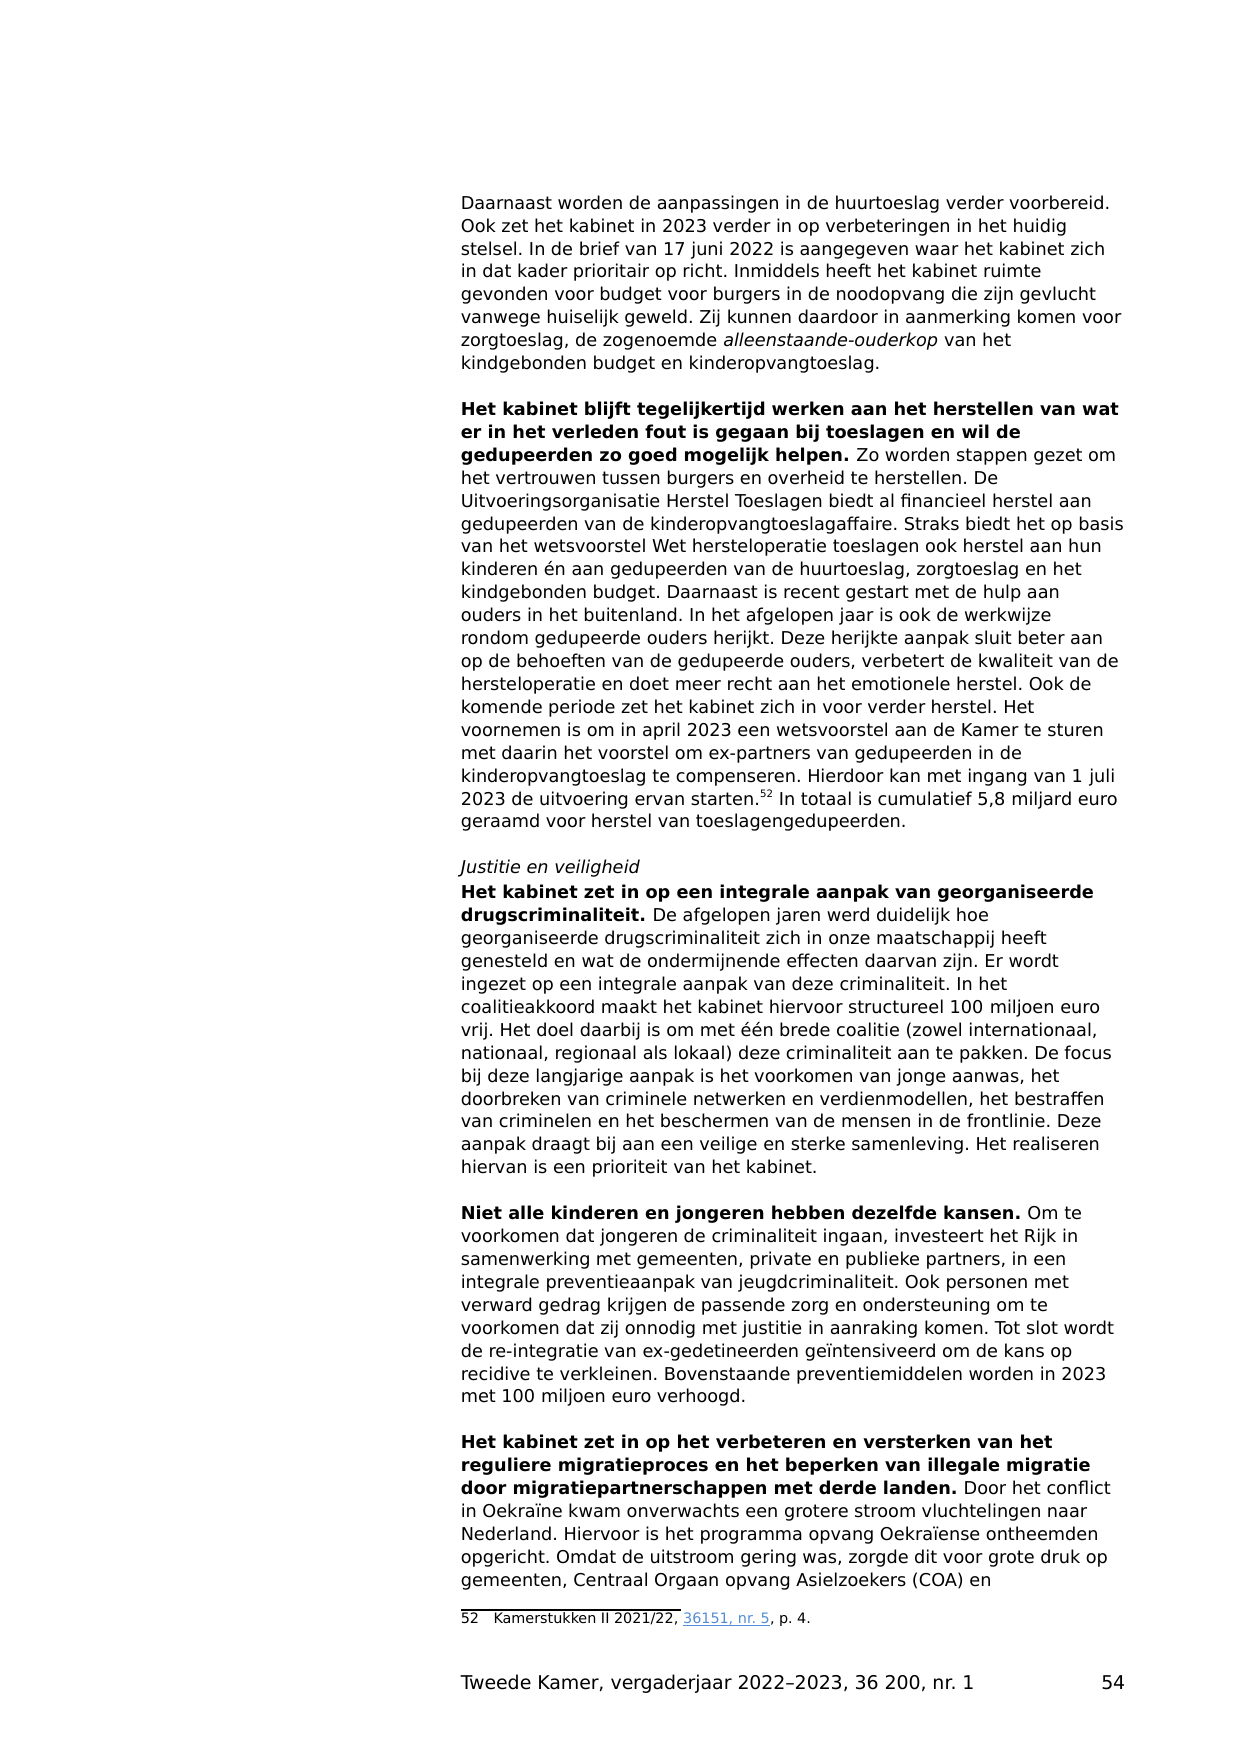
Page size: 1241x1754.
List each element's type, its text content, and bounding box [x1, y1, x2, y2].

text __Kamerstukken II 2021/22, 36151, nr. 5, p. 4. [461, 1610, 1125, 1627]
text Justitie en veiligheid [461, 855, 1125, 878]
text Het kabinet zet in op het verbeteren en versterken van het reguliere migratieproces en het beperken van illegale migratie door migratiepartnerschappen met derde landen. Door het conflict in Oekraïne kwam onverwachts een grotere stroom vluchtelingen naar Nederland. Hiervoor is het programma opvang Oekraïense ontheemden opgericht. Omdat de uitstroom gering was, zorgde dit voor grote druk op gemeenten, Centraal Orgaan opvang Asielzoekers (COA) en [461, 1430, 1125, 1591]
text Het kabinet blijft tegelijkertijd werken aan het herstellen van wat er in het verleden fout is gegaan bij toeslagen en wil de gedupeerden zo goed mogelijk helpen. Zo worden stappen gezet om het vertrouwen tussen burgers en overheid te herstellen. De Uitvoeringsorganisatie Herstel Toeslagen biedt al financieel herstel aan gedupeerden van de kinderopvangtoeslagaffaire. Straks biedt het op basis van het wetsvoorstel Wet hersteloperatie toeslagen ook herstel aan hun kinderen én aan gedupeerden van de huurtoeslag, zorgtoeslag en het kindgebonden budget. Daarnaast is recent gestart met de hulp aan ouders in het buitenland. In het afgelopen jaar is ook de werkwijze rondom gedupeerde ouders herijkt. Deze herijkte aanpak sluit beter aan op de behoeften van de gedupeerde ouders, verbetert de kwaliteit van de hersteloperatie en doet meer recht aan het emotionele herstel. Ook de komende periode zet het kabinet zich in voor verder herstel. Het voornemen is om in april 2023 een wetsvoorstel aan de Kamer te sturen met daarin het voorstel om ex-partners van gedupeerden in de kinderopvangtoeslag te compenseren. Hierdoor kan met ingang van 1 juli 2023 de uitvoering ervan starten. In totaal is cumulatief 5,8 miljard euro geraamd voor herstel van toeslagengedupeerden. [461, 397, 1125, 832]
text Niet alle kinderen en jongeren hebben dezelfde kansen. Om te voorkomen dat jongeren de criminaliteit ingaan, investeert het Rijk in samenwerking met gemeenten, private en publieke partners, in een integrale preventieaanpak van jeugdcriminaliteit. Ook personen met verward gedrag krijgen de passende zorg en ondersteuning om te voorkomen dat zij onnodig met justitie in aanraking komen. Tot slot wordt de re-integratie van ex-gedetineerden geïntensiveerd om de kans op recidive te verkleinen. Bovenstaande preventiemiddelen worden in 2023 met 100 miljoen euro verhoogd. [461, 1201, 1125, 1407]
text Het kabinet zet in op een integrale aanpak van georganiseerde drugscriminaliteit. De afgelopen jaren werd duidelijk hoe georganiseerde drugscriminaliteit zich in onze maatschappij heeft genesteld en wat de ondermijnende effecten daarvan zijn. Er wordt ingezet op een integrale aanpak van deze criminaliteit. In het coalitieakkoord maakt het kabinet hiervoor structureel 100 miljoen euro vrij. Het doel daarbij is om met één brede coalitie (zowel internationaal, nationaal, regionaal als lokaal) deze criminaliteit aan te pakken. De focus bij deze langjarige aanpak is het voorkomen van jonge aanwas, het doorbreken van criminele netwerken en verdienmodellen, het bestraffen van criminelen en het beschermen van de mensen in de frontlinie. Deze aanpak draagt bij aan een veilige en sterke samenleving. Het realiseren hiervan is een prioriteit van het kabinet. [461, 880, 1125, 1178]
text Daarnaast worden de aanpassingen in de huurtoeslag verder voorbereid. Ook zet het kabinet in 2023 verder in op verbeteringen in het huidig stelsel. In de brief van 17 juni 2022 is aangegeven waar het kabinet zich in dat kader prioritair op richt. Inmiddels heeft het kabinet ruimte gevonden voor budget voor burgers in de noodopvang die zijn gevlucht vanwege huiselijk geweld. Zij kunnen daardoor in aanmerking komen voor zorgtoeslag, de zogenoemde alleenstaande-ouderkop van het kindgebonden budget en kinderopvangtoeslag. [461, 191, 1125, 374]
